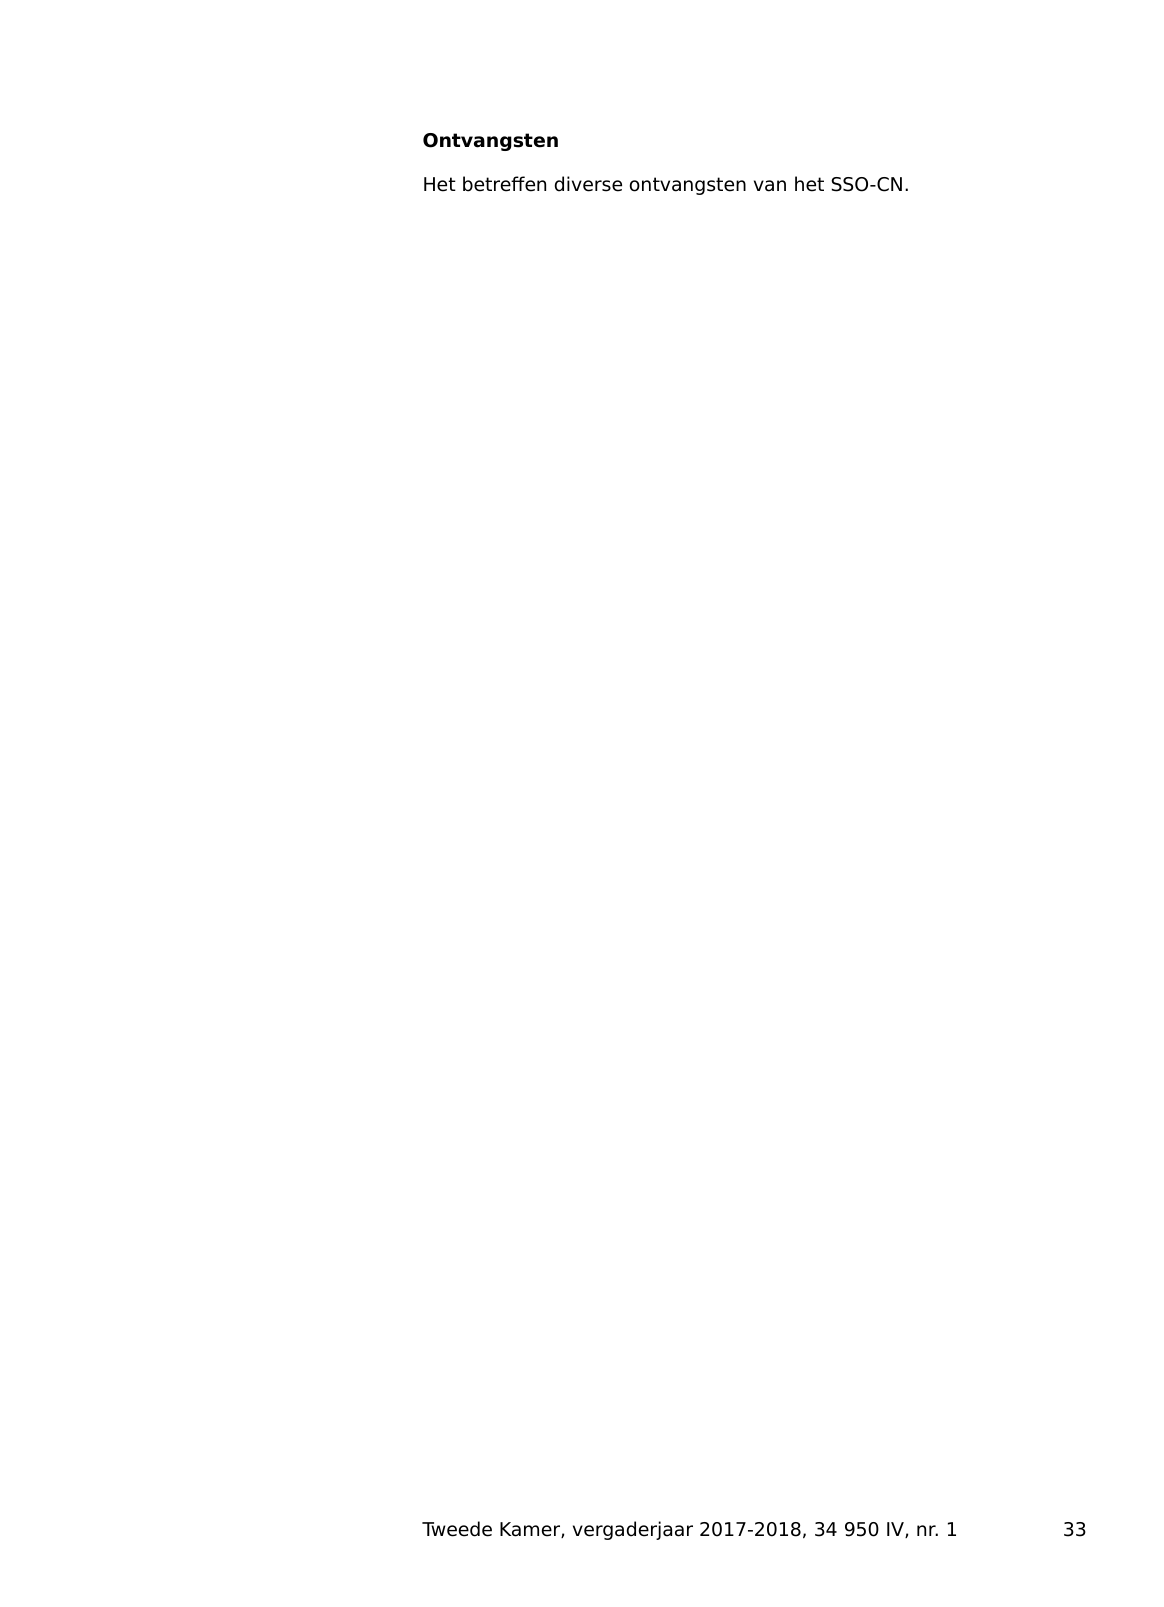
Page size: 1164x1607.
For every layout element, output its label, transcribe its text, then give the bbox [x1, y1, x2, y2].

subtitle Ontvangsten [422, 130, 1087, 152]
text Het betreffen diverse ontvangsten van het SSO-CN. [422, 174, 1087, 196]
